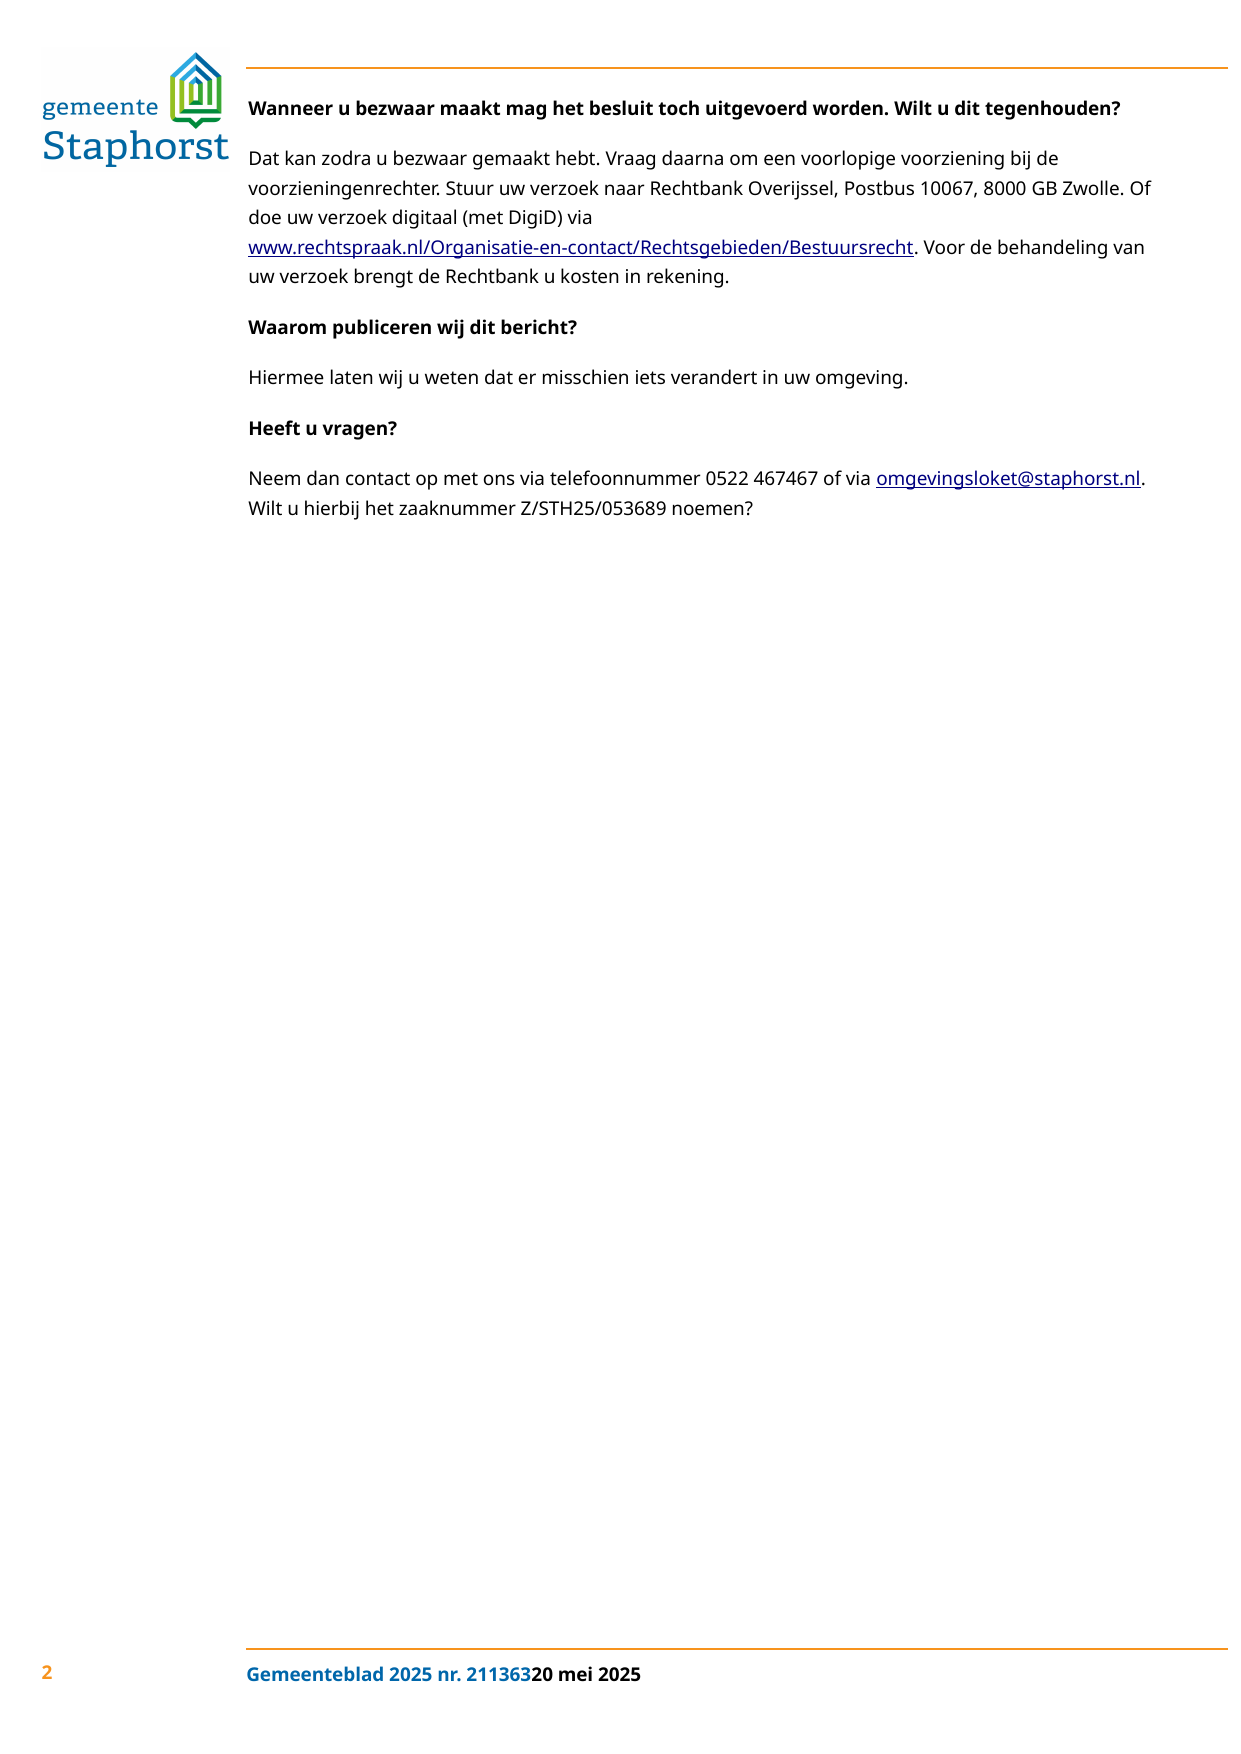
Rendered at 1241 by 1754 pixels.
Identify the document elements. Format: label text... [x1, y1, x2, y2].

picture [41, 47, 231, 172]
text Wanneer u bezwaar maakt mag het besluit toch uitgevoerd worden. Wilt u dit tegenhouden? [248, 95, 1152, 121]
text Waarom publiceren wij dit bericht? [248, 314, 1152, 340]
text Heeft u vragen? [248, 415, 1152, 441]
text Dat kan zodra u bezwaar gemaakt hebt. Vraag daarna om een voorlopige voorziening bij de voorzieningenrechter. Stuur uw verzoek naar Rechtbank Overijssel, Postbus 10067, 8000 GB Zwolle. Of doe uw verzoek digitaal (met DigiD) via www.rechtspraak.nl/Organisatie-en-contact/Rechtsgebieden/Bestuursrecht. Voor de behandeling van uw verzoek brengt de Rechtbank u kosten in rekening. [248, 145, 1152, 289]
text Hiermee laten wij u weten dat er misschien iets verandert in uw omgeving. [248, 364, 1152, 390]
text Neem dan contact op met ons via telefoonnummer 0522 467467 of via omgevingsloket@staphorst.nl. Wilt u hierbij het zaaknummer Z/STH25/053689 noemen? [248, 465, 1152, 521]
